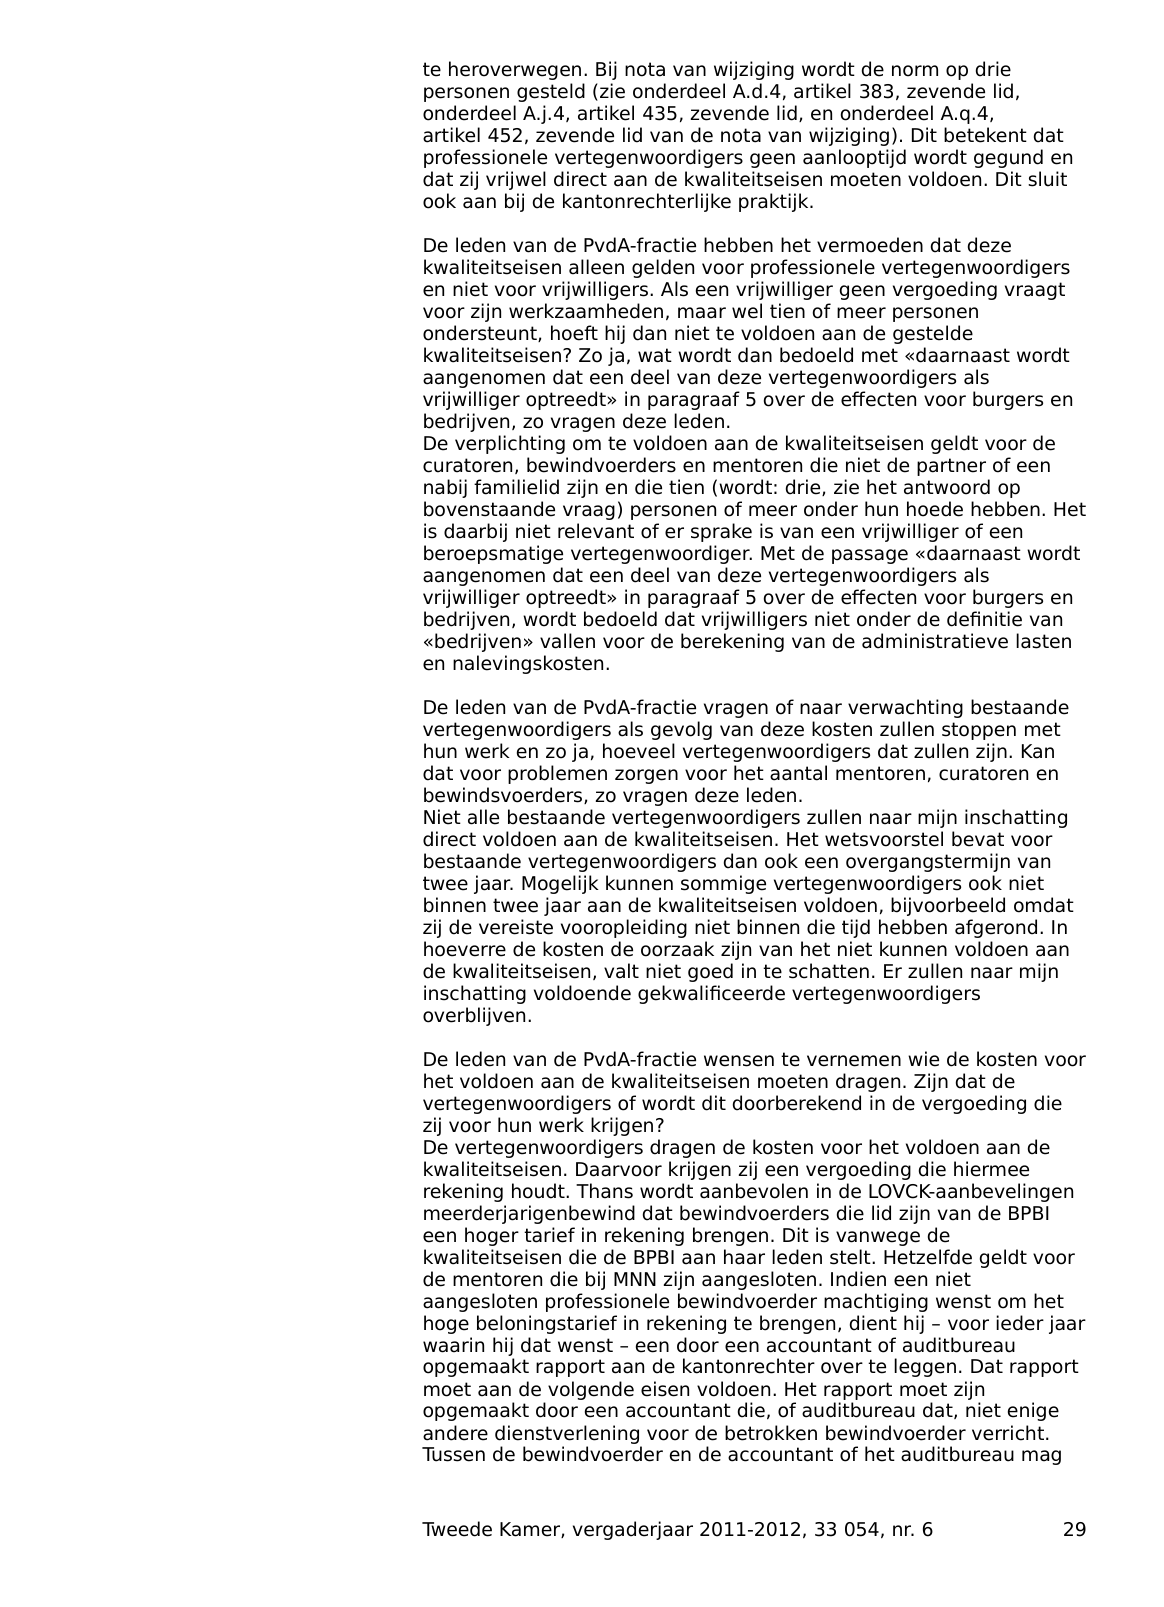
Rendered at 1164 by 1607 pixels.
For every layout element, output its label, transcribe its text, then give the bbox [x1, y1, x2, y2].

text De verplichting om te voldoen aan de kwaliteitseisen geldt voor de curatoren, bewindvoerders en mentoren die niet de partner of een nabij familielid zijn en die tien (wordt: drie, zie het antwoord op bovenstaande vraag) personen of meer onder hun hoede hebben. Het is daarbij niet relevant of er sprake is van een vrijwilliger of een beroepsmatige vertegenwoordiger. Met de passage «daarnaast wordt aangenomen dat een deel van deze vertegenwoordigers als vrijwilliger optreedt» in paragraaf 5 over de effecten voor burgers en bedrijven, wordt bedoeld dat vrijwilligers niet onder de definitie van «bedrijven» vallen voor de berekening van de administratieve lasten en nalevingskosten. [422, 433, 1087, 675]
text De vertegenwoordigers dragen de kosten voor het voldoen aan de kwaliteitseisen. Daarvoor krijgen zij een vergoeding die hiermee rekening houdt. Thans wordt aanbevolen in de LOVCK-aanbevelingen meerderjarigenbewind dat bewindvoerders die lid zijn van de BPBI een hoger tarief in rekening brengen. Dit is vanwege de kwaliteitseisen die de BPBI aan haar leden stelt. Hetzelfde geldt voor de mentoren die bij MNN zijn aangesloten. Indien een niet aangesloten professionele bewindvoerder machtiging wenst om het hoge beloningstarief in rekening te brengen, dient hij – voor ieder jaar waarin hij dat wenst – een door een accountant of auditbureau opgemaakt rapport aan de kantonrechter over te leggen. Dat rapport moet aan de volgende eisen voldoen. Het rapport moet zijn opgemaakt door een accountant die, of auditbureau dat, niet enige andere dienstverlening voor de betrokken bewindvoerder verricht. Tussen de bewindvoerder en de accountant of het auditbureau mag [422, 1137, 1087, 1466]
text Niet alle bestaande vertegenwoordigers zullen naar mijn inschatting direct voldoen aan de kwaliteitseisen. Het wetsvoorstel bevat voor bestaande vertegenwoordigers dan ook een overgangstermijn van twee jaar. Mogelijk kunnen sommige vertegenwoordigers ook niet binnen twee jaar aan de kwaliteitseisen voldoen, bijvoorbeeld omdat zij de vereiste vooropleiding niet binnen die tijd hebben afgerond. In hoeverre de kosten de oorzaak zijn van het niet kunnen voldoen aan de kwaliteitseisen, valt niet goed in te schatten. Er zullen naar mijn inschatting voldoende gekwalificeerde vertegenwoordigers overblijven. [422, 807, 1087, 1027]
text De leden van de PvdA-fractie wensen te vernemen wie de kosten voor het voldoen aan de kwaliteitseisen moeten dragen. Zijn dat de vertegenwoordigers of wordt dit doorberekend in de vergoeding die zij voor hun werk krijgen? [422, 1049, 1087, 1137]
text De leden van de PvdA-fractie vragen of naar verwachting bestaande vertegenwoordigers als gevolg van deze kosten zullen stoppen met hun werk en zo ja, hoeveel vertegenwoordigers dat zullen zijn. Kan dat voor problemen zorgen voor het aantal mentoren, curatoren en bewindsvoerders, zo vragen deze leden. [422, 697, 1087, 807]
text De leden van de PvdA-fractie hebben het vermoeden dat deze kwaliteitseisen alleen gelden voor professionele vertegenwoordigers en niet voor vrijwilligers. Als een vrijwilliger geen vergoeding vraagt voor zijn werkzaamheden, maar wel tien of meer personen ondersteunt, hoeft hij dan niet te voldoen aan de gestelde kwaliteitseisen? Zo ja, wat wordt dan bedoeld met «daarnaast wordt aangenomen dat een deel van deze vertegenwoordigers als vrijwilliger optreedt» in paragraaf 5 over de effecten voor burgers en bedrijven, zo vragen deze leden. [422, 235, 1087, 433]
text te heroverwegen. Bij nota van wijziging wordt de norm op drie personen gesteld (zie onderdeel A.d.4, artikel 383, zevende lid, onderdeel A.j.4, artikel 435, zevende lid, en onderdeel A.q.4, artikel 452, zevende lid van de nota van wijziging). Dit betekent dat professionele vertegenwoordigers geen aanlooptijd wordt gegund en dat zij vrijwel direct aan de kwaliteitseisen moeten voldoen. Dit sluit ook aan bij de kantonrechterlijke praktijk. [422, 59, 1087, 213]
